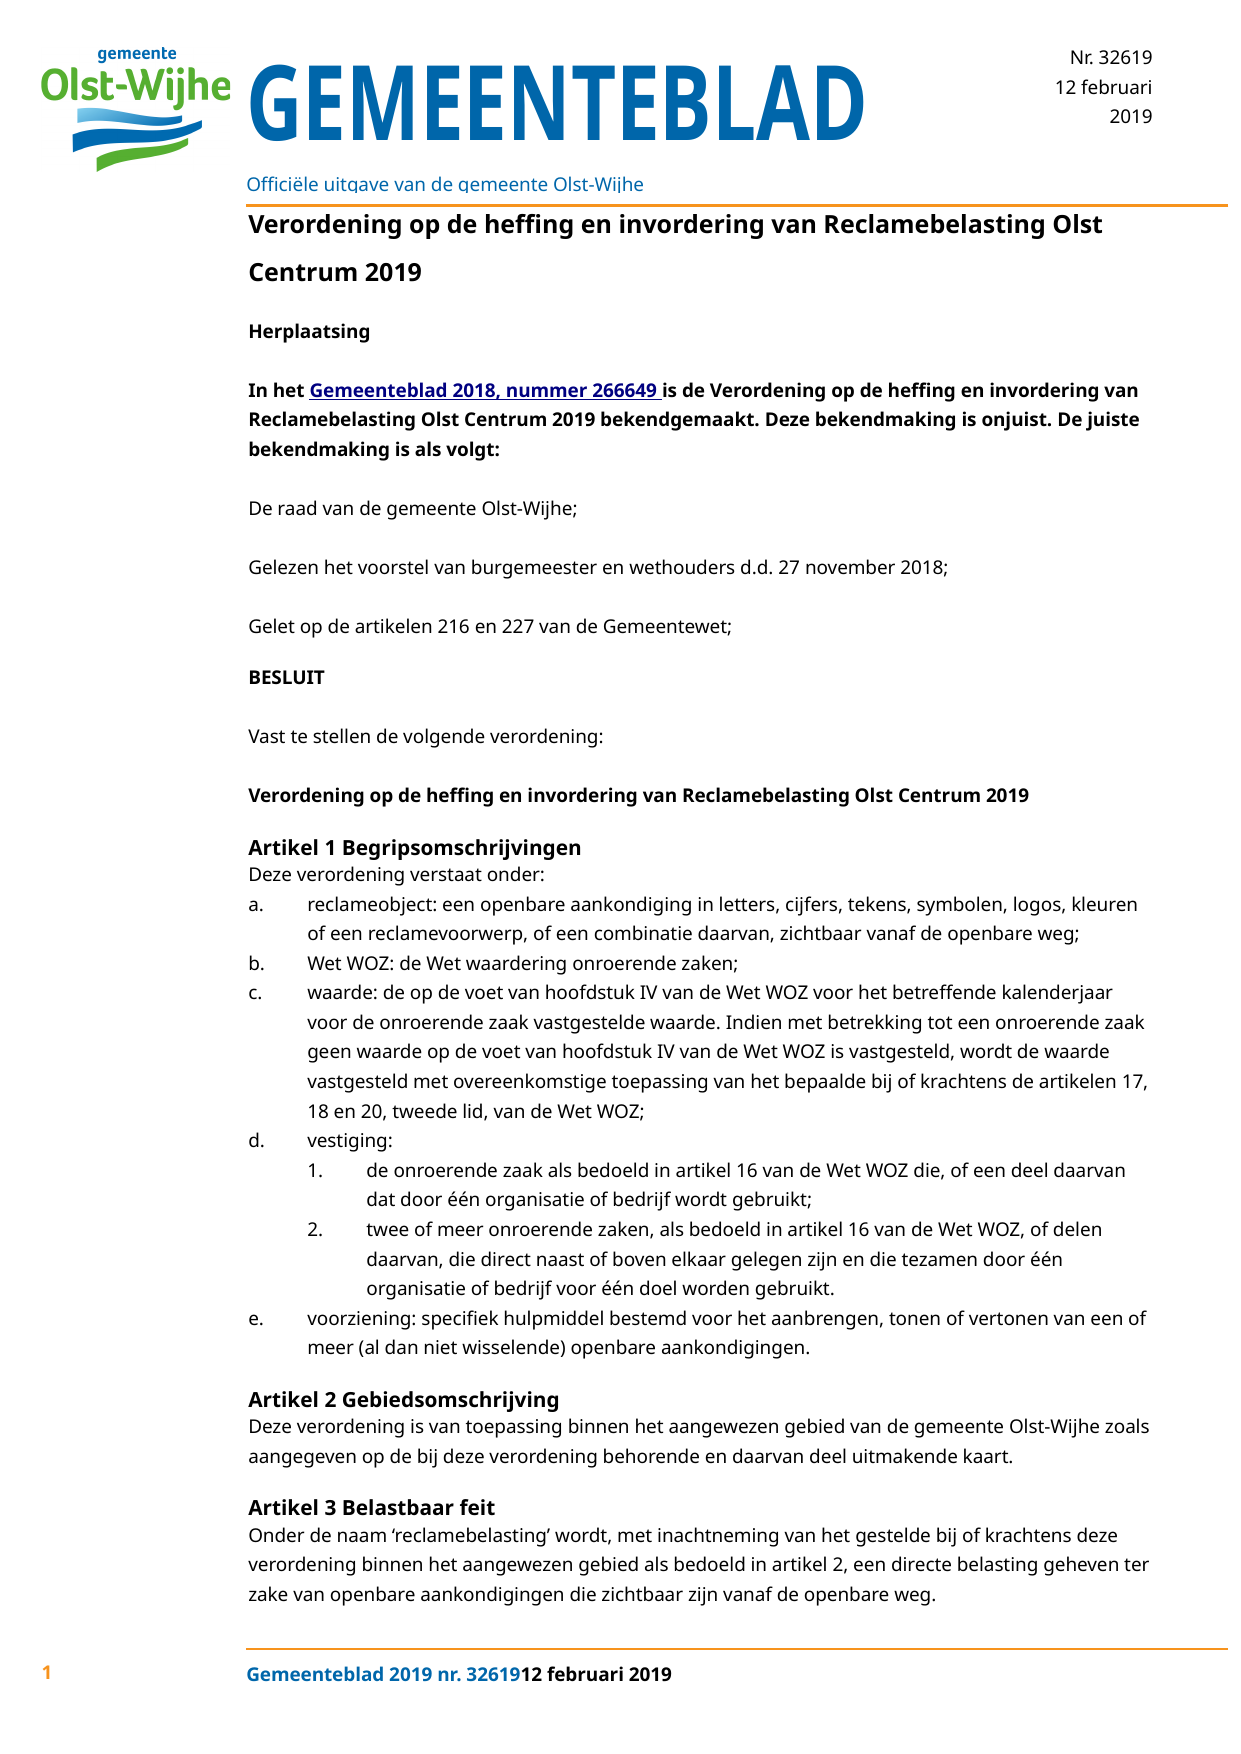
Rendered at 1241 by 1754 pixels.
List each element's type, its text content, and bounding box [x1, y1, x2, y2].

list reclameobject: een openbare aankondiging in letters, cijfers, tekens, symbolen, logos, kleuren of een reclamevoorwerp, of een combinatie daarvan, zichtbaar vanaf de openbare weg; [248, 891, 1152, 946]
text Gelet op de artikelen 216 en 227 van de Gemeentewet; [248, 614, 1152, 639]
text Herplaatsing [248, 318, 1152, 344]
text Deze verordening verstaat onder: [248, 861, 1152, 887]
text Artikel 3 Belastbaar feit [248, 1493, 1152, 1522]
list vestiging: [248, 1127, 1152, 1153]
text Verordening op de heffing en invordering van Reclamebelasting Olst Centrum 2019 [248, 782, 1152, 808]
text Artikel 2 Gebiedsomschrijving [248, 1385, 1152, 1413]
text Artikel 1 Begripsomschrijvingen [248, 833, 1152, 861]
picture [41, 47, 231, 172]
text Deze verordening is van toepassing binnen het aangewezen gebied van de gemeente Olst-Wijhe zoals aangegeven op de bij deze verordening behorende en daarvan deel uitmakende kaart. [248, 1413, 1152, 1469]
text Onder de naam ‘reclamebelasting’ wordt, met inachtneming van het gestelde bij of krachtens deze verordening binnen het aangewezen gebied als bedoeld in artikel 2, een directe belasting geheven ter zake van openbare aankondigingen die zichtbaar zijn vanaf de openbare weg. [248, 1522, 1152, 1607]
text Vast te stellen de volgende verordening: [248, 723, 1152, 749]
list twee of meer onroerende zaken, als bedoeld in artikel 16 van de Wet WOZ, of delen daarvan, die direct naast of boven elkaar gelegen zijn en die tezamen door één organisatie of bedrijf voor één doel worden gebruikt. [307, 1216, 1152, 1301]
text Gelezen het voorstel van burgemeester en wethouders d.d. 27 november 2018; [248, 554, 1152, 580]
list voorziening: specifiek hulpmiddel bestemd voor het aanbrengen, tonen of vertonen van een of meer (al dan niet wisselende) openbare aankondigingen. [248, 1305, 1152, 1360]
text De raad van de gemeente Olst-Wijhe; [248, 495, 1152, 521]
list Wet WOZ: de Wet waardering onroerende zaken; [248, 950, 1152, 976]
text Verordening op de heffing en invordering van Reclamebelasting Olst Centrum 2019 [248, 207, 1152, 288]
list de onroerende zaak als bedoeld in artikel 16 van de Wet WOZ die, of een deel daarvan dat door één organisatie of bedrijf wordt gebruikt; [307, 1157, 1152, 1212]
text In het Gemeenteblad 2018, nummer 266649 is de Verordening op de heffing en invordering van Reclamebelasting Olst Centrum 2019 bekendgemaakt. Deze bekendmaking is onjuist. De juiste bekendmaking is als volgt: [248, 377, 1152, 462]
list waarde: de op de voet van hoofdstuk IV van de Wet WOZ voor het betreffende kalenderjaar voor de onroerende zaak vastgestelde waarde. Indien met betrekking tot een onroerende zaak geen waarde op de voet van hoofdstuk IV van de Wet WOZ is vastgesteld, wordt de waarde vastgesteld met overeenkomstige toepassing van het bepaalde bij of krachtens de artikelen 17, 18 en 20, tweede lid, van de Wet WOZ; [248, 979, 1152, 1124]
text BESLUIT [248, 664, 1152, 690]
